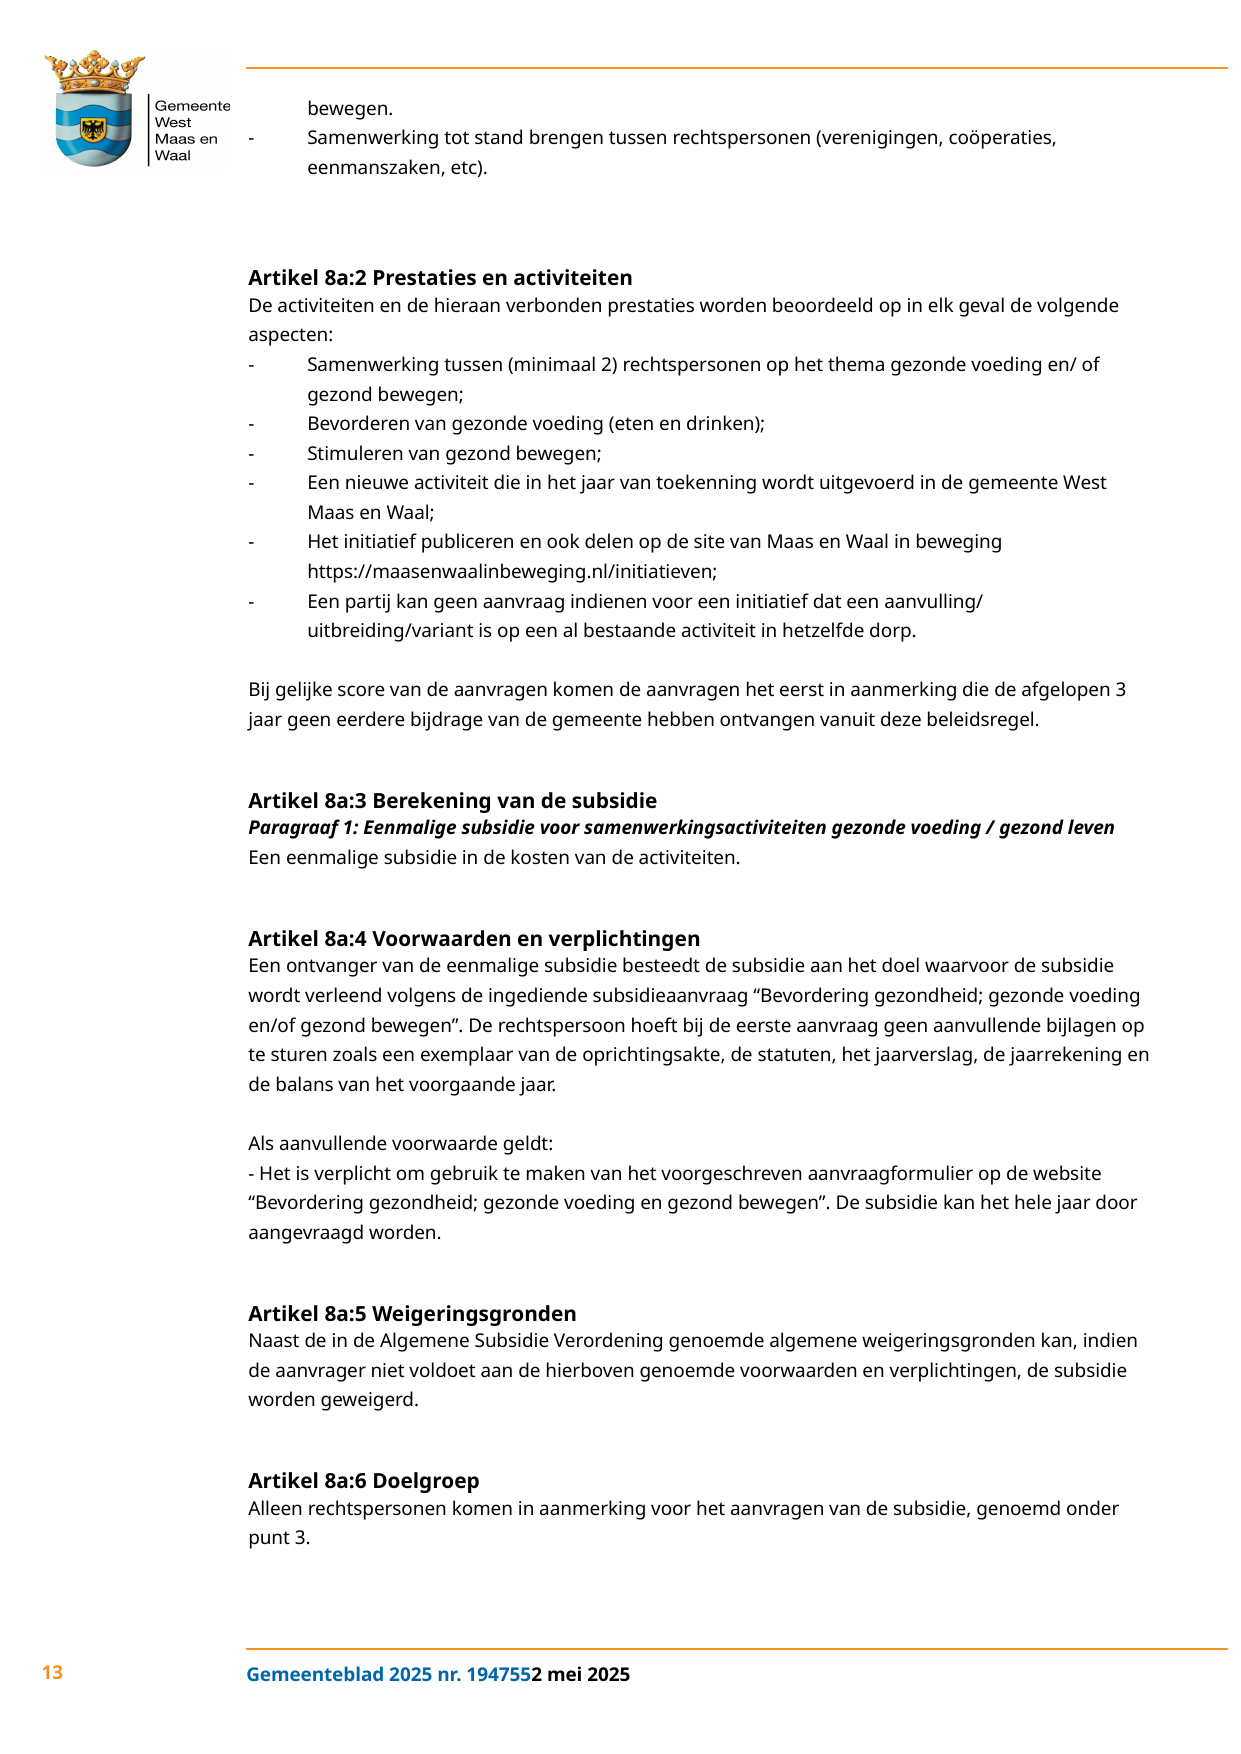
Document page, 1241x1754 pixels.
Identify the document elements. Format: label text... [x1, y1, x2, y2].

text De activiteiten en de hieraan verbonden prestaties worden beoordeeld op in elk geval de volgende aspecten: [248, 292, 1152, 347]
list Samenwerking tussen (minimaal 2) rechtspersonen op het thema gezonde voeding en/ of gezond bewegen; [248, 351, 1152, 406]
text Bij gelijke score van de aanvragen komen de aanvragen het eerst in aanmerking die de afgelopen 3 jaar geen eerdere bijdrage van de gemeente hebben ontvangen vanuit deze beleidsregel. [248, 677, 1152, 732]
text Alleen rechtspersonen komen in aanmerking voor het aanvragen van de subsidie, genoemd onder punt 3. [248, 1495, 1152, 1550]
list Een partij kan geen aanvraag indienen voor een initiatief dat een aanvulling/ uitbreiding/variant is op een al bestaande activiteit in hetzelfde dorp. [248, 588, 1152, 643]
text Een ontvanger van de eenmalige subsidie besteedt de subsidie aan het doel waarvoor de subsidie wordt verleend volgens de ingediende subsidieaanvraag “Bevordering gezondheid; gezonde voeding en/of gezond bewegen”. De rechtspersoon hoeft bij de eerste aanvraag geen aanvullende bijlagen op te sturen zoals een exemplaar van de oprichtingsakte, de statuten, het jaarverslag, de jaarrekening en de balans van het voorgaande jaar. [248, 953, 1152, 1097]
list Het initiatief publiceren en ook delen op de site van Maas en Waal in beweging https://maasenwaalinbeweging.nl/initiatieven; [248, 529, 1152, 584]
text Artikel 8a:2 Prestaties en activiteiten [248, 263, 1152, 292]
list bewegen. [248, 95, 1152, 121]
picture [41, 47, 231, 172]
text Artikel 8a:5 Weigeringsgronden [248, 1299, 1152, 1327]
text Naast de in de Algemene Subsidie Verordening genoemde algemene weigeringsgronden kan, indien de aanvrager niet voldoet aan de hierboven genoemde voorwaarden en verplichtingen, de subsidie worden geweigerd. [248, 1327, 1152, 1412]
list Een nieuwe activiteit die in het jaar van toekenning wordt uitgevoerd in de gemeente West Maas en Waal; [248, 469, 1152, 525]
text Als aanvullende voorwaarde geldt: [248, 1130, 1152, 1156]
list Stimuleren van gezond bewegen; [248, 440, 1152, 466]
text Artikel 8a:4 Voorwaarden en verplichtingen [248, 924, 1152, 953]
list Samenwerking tot stand brengen tussen rechtspersonen (verenigingen, coöperaties, eenmanszaken, etc). [248, 124, 1152, 180]
text Paragraaf 1: Eenmalige subsidie voor samenwerkingsactiviteiten gezonde voeding / gezond leven [248, 814, 1152, 840]
text Artikel 8a:6 Doelgroep [248, 1466, 1152, 1495]
text Artikel 8a:3 Berekening van de subsidie [248, 786, 1152, 814]
list Bevorderen van gezonde voeding (eten en drinken); [248, 410, 1152, 436]
text - Het is verplicht om gebruik te maken van het voorgeschreven aanvraagformulier op de website “Bevordering gezondheid; gezonde voeding en gezond bewegen”. De subsidie kan het hele jaar door aangevraagd worden. [248, 1160, 1152, 1244]
text Een eenmalige subsidie in de kosten van de activiteiten. [248, 844, 1152, 870]
